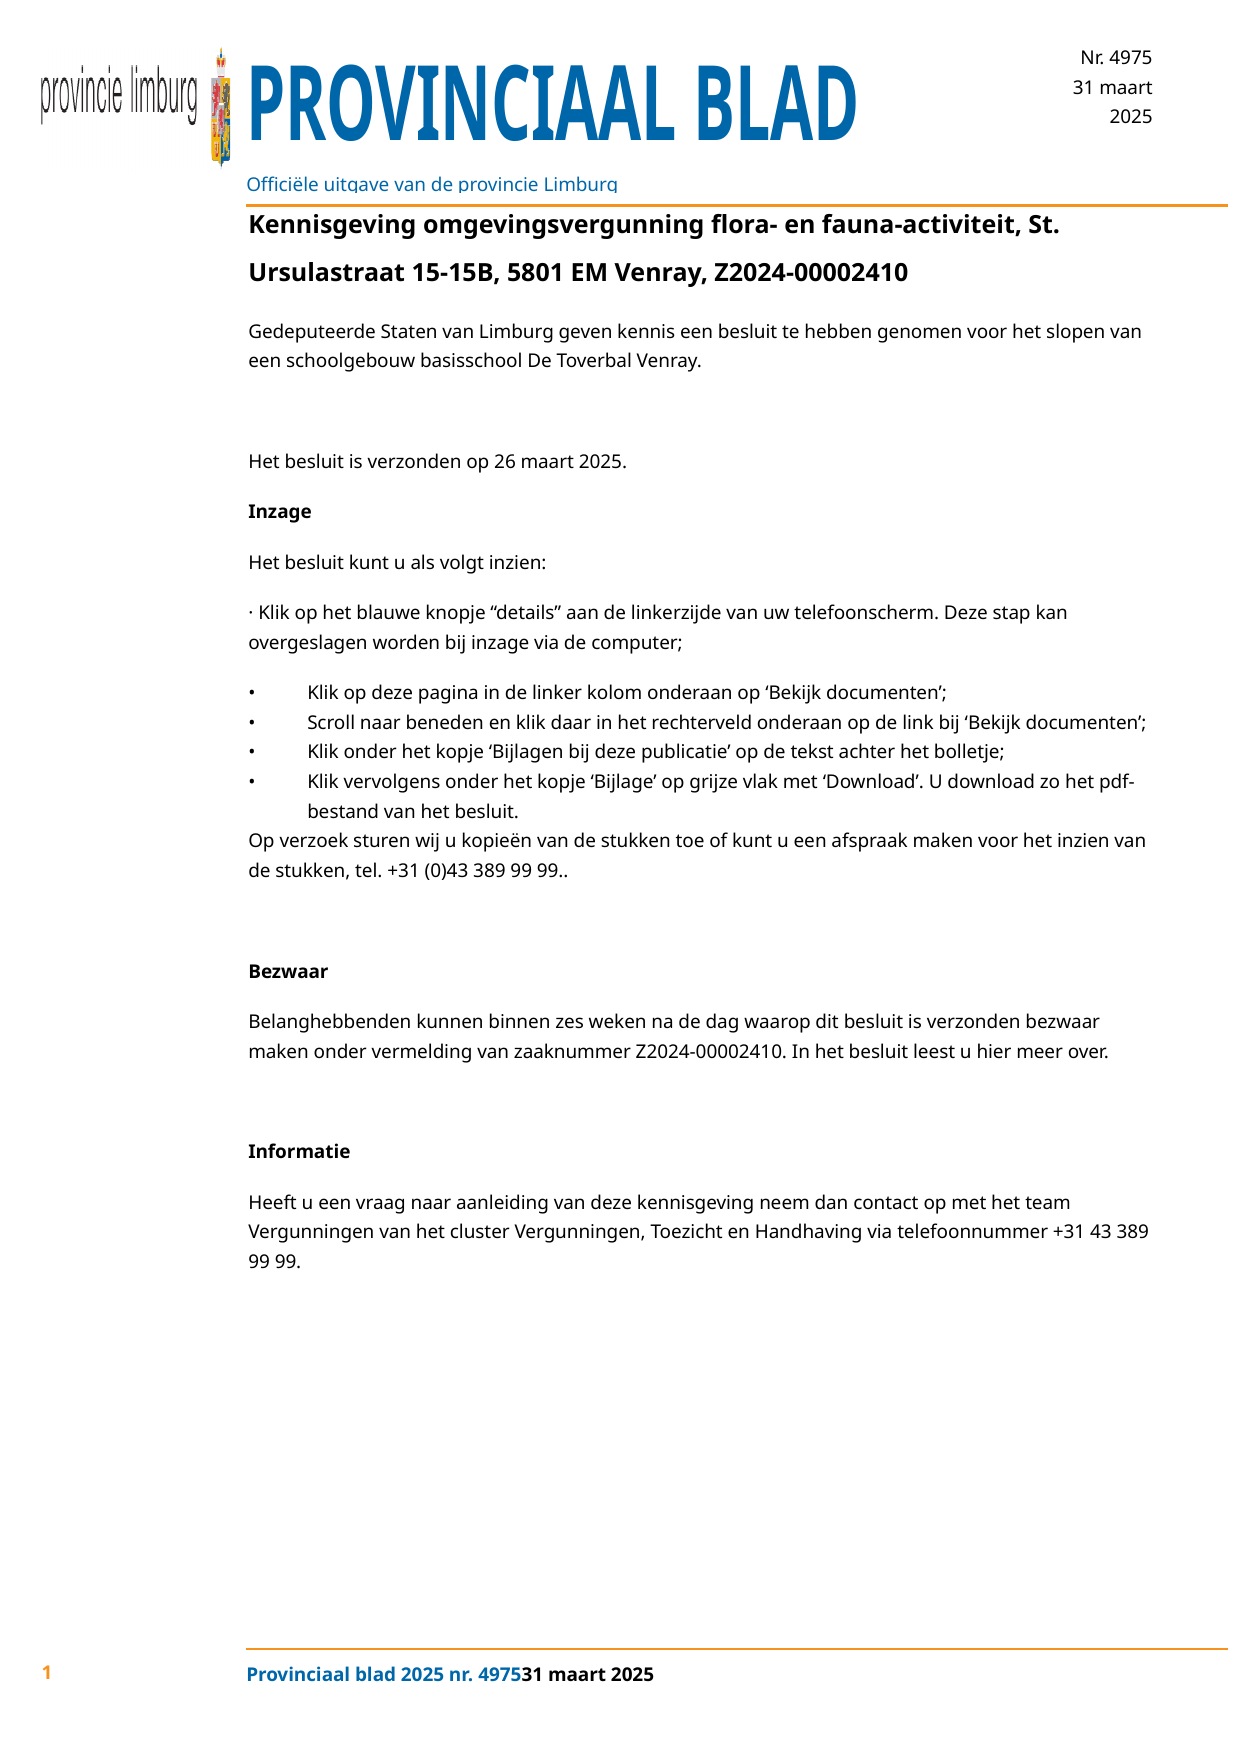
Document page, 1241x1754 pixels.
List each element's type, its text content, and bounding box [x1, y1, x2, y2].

text Op verzoek sturen wij u kopieën van de stukken toe of kunt u een afspraak maken voor het inzien van de stukken, tel. +31 (0)43 389 99 99.. [248, 827, 1152, 883]
text Belanghebbenden kunnen binnen zes weken na de dag waarop dit besluit is verzonden bezwaar maken onder vermelding van zaaknummer Z2024-00002410. In het besluit leest u hier meer over. [248, 1008, 1152, 1064]
list Klik op deze pagina in de linker kolom onderaan op ‘Bekijk documenten’; [248, 679, 1152, 705]
text Gedeputeerde Staten van Limburg geven kennis een besluit te hebben genomen voor het slopen van een schoolgebouw basisschool De Toverbal Venray. [248, 318, 1152, 373]
list Klik vervolgens onder het kopje ‘Bijlage’ op grijze vlak met ‘Download’. U download zo het pdf-bestand van het besluit. [248, 768, 1152, 824]
text Bezwaar [248, 958, 1152, 984]
list Scroll naar beneden en klik daar in het rechterveld onderaan op de link bij ‘Bekijk documenten’; [248, 709, 1152, 735]
picture [41, 47, 231, 172]
text · Klik op het blauwe knopje “details” aan de linkerzijde van uw telefoonscherm. Deze stap kan overgeslagen worden bij inzage via de computer; [248, 599, 1152, 655]
text Inzage [248, 499, 1152, 524]
list Klik onder het kopje ‘Bijlagen bij deze publicatie’ op de tekst achter het bolletje; [248, 739, 1152, 764]
text Het besluit is verzonden op 26 maart 2025. [248, 448, 1152, 474]
text Het besluit kunt u als volgt inzien: [248, 549, 1152, 575]
text Informatie [248, 1139, 1152, 1164]
text Heeft u een vraag naar aanleiding van deze kennisgeving neem dan contact op met het team Vergunningen van het cluster Vergunningen, Toezicht en Handhaving via telefoonnummer +31 43 389 99 99. [248, 1189, 1152, 1274]
text Kennisgeving omgevingsvergunning flora- en fauna-activiteit, St. Ursulastraat 15-15B, 5801 EM Venray, Z2024-00002410 [248, 207, 1152, 288]
